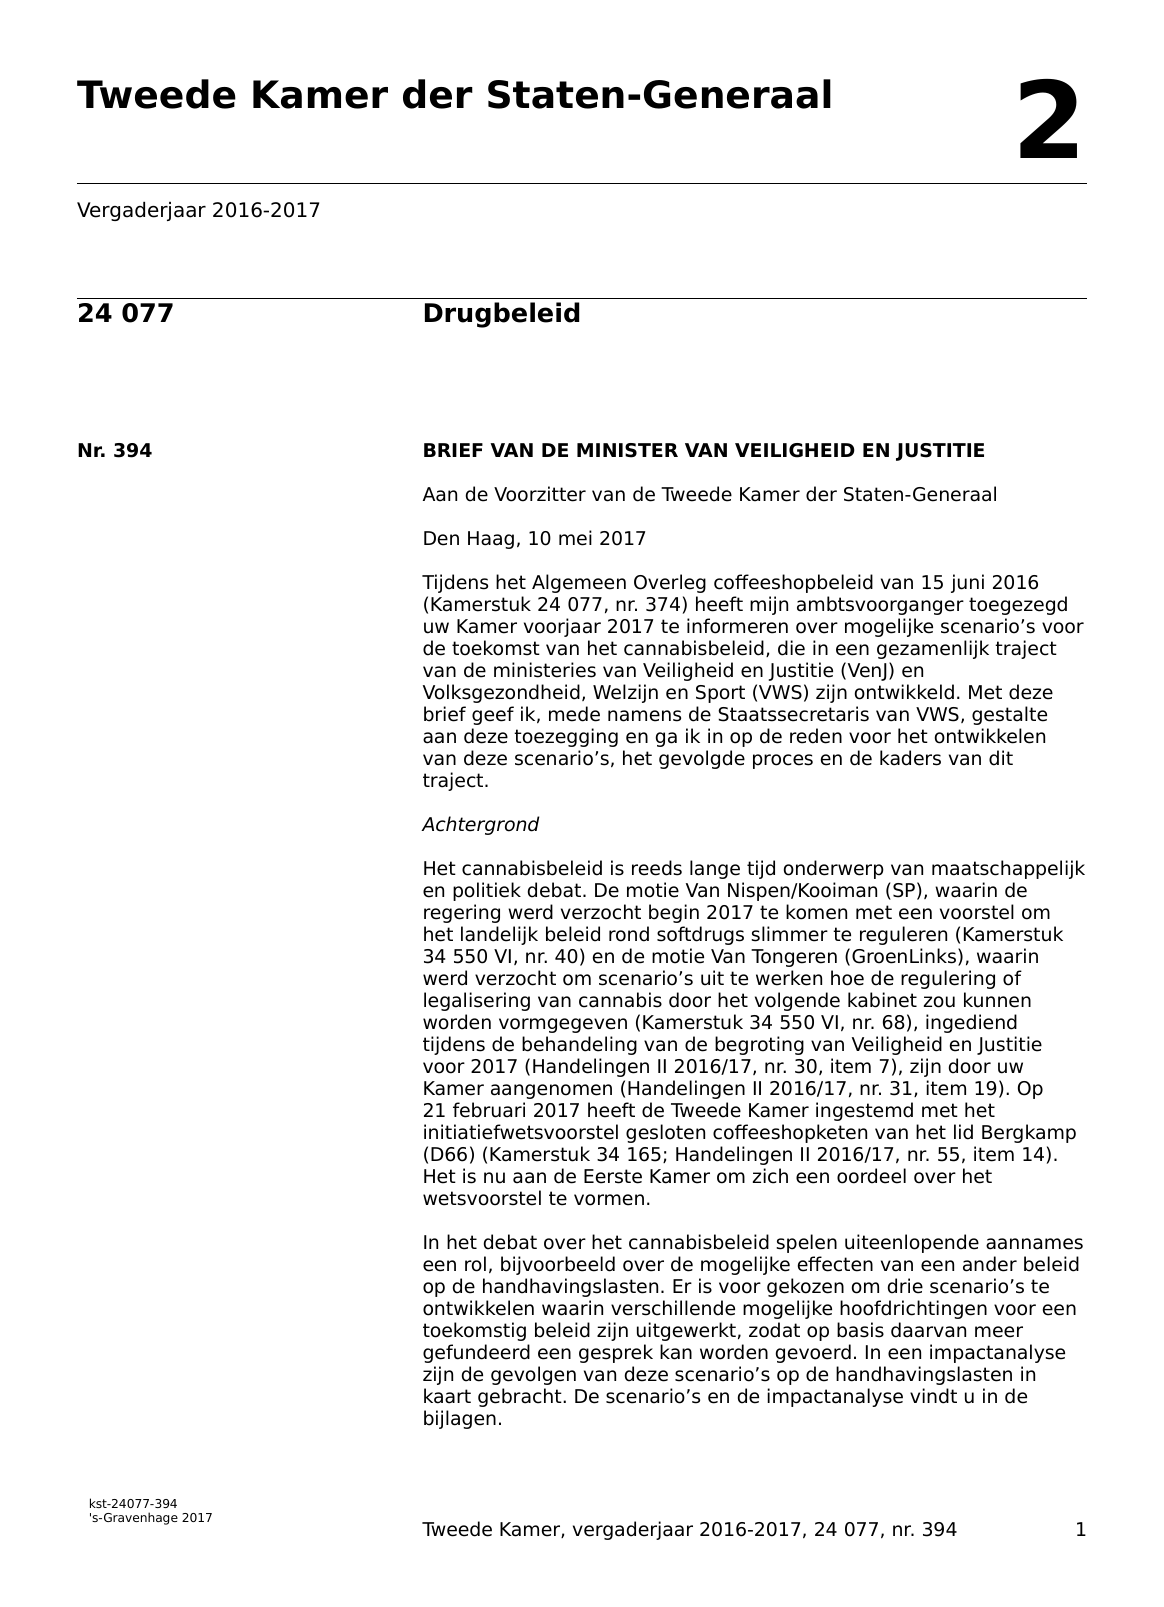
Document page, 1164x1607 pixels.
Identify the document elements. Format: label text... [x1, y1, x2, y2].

text In het debat over het cannabisbeleid spelen uiteenlopende aannames een rol, bijvoorbeeld over de mogelijke effecten van een ander beleid op de handhavingslasten. Er is voor gekozen om drie scenario’s te ontwikkelen waarin verschillende mogelijke hoofdrichtingen voor een toekomstig beleid zijn uitgewerkt, zodat op basis daarvan meer gefundeerd een gesprek kan worden gevoerd. In een impactanalyse zijn de gevolgen van deze scenario’s op de handhavingslasten in kaart gebracht. De scenario’s en de impactanalyse vindt u in de bijlagen. [422, 1232, 1087, 1430]
subtitle Achtergrond [422, 814, 1087, 836]
text kst-24077-394 [88, 1497, 323, 1511]
text Het cannabisbeleid is reeds lange tijd onderwerp van maatschappelijk en politiek debat. De motie Van Nispen/Kooiman (SP), waarin de regering werd verzocht begin 2017 te komen met een voorstel om het landelijk beleid rond softdrugs slimmer te reguleren (Kamerstuk 34 550 VI, nr. 40) en de motie Van Tongeren (GroenLinks), waarin werd verzocht om scenario’s uit te werken hoe de regulering of legalisering van cannabis door het volgende kabinet zou kunnen worden vormgegeven (Kamerstuk 34 550 VI, nr. 68), ingediend tijdens de behandeling van de begroting van Veiligheid en Justitie voor 2017 (Handelingen II 2016/17, nr. 30, item 7), zijn door uw Kamer aangenomen (Handelingen II 2016/17, nr. 31, item 19). Op 21 februari 2017 heeft de Tweede Kamer ingestemd met het initiatiefwetsvoorstel gesloten coffeeshopketen van het lid Bergkamp (D66) (Kamerstuk 34 165; Handelingen II 2016/17, nr. 55, item 14). Het is nu aan de Eerste Kamer om zich een oordeel over het wetsvoorstel te vormen. [422, 858, 1087, 1210]
table_header Tweede Kamer der Staten-Generaal [77, 59, 886, 183]
text 's-Gravenhage 2017 [88, 1511, 323, 1525]
text Tijdens het Algemeen Overleg coffeeshopbeleid van 15 juni 2016 (Kamerstuk 24 077, nr. 374) heeft mijn ambtsvoorganger toegezegd uw Kamer voorjaar 2017 te informeren over mogelijke scenario’s voor de toekomst van het cannabisbeleid, die in een gezamenlijk traject van de ministeries van Veiligheid en Justitie (VenJ) en Volksgezondheid, Welzijn en Sport (VWS) zijn ontwikkeld. Met deze brief geef ik, mede namens de Staatssecretaris van VWS, gestalte aan deze toezegging en ga ik in op de reden voor het ontwikkelen van deze scenario’s, het gevolgde proces en de kaders van dit traject. [422, 572, 1087, 792]
text Aan de Voorzitter van de Tweede Kamer der Staten-Generaal [422, 484, 1087, 506]
text Den Haag, 10 mei 2017 [422, 528, 1087, 550]
table_cell Vergaderjaar 2016-2017 [77, 184, 1087, 298]
subtitle Nr. 394 BRIEF VAN DE MINISTER VAN VEILIGHEID EN JUSTITIE [77, 440, 1087, 462]
subtitle 24 077 Drugbeleid [77, 299, 1087, 329]
table_header 2 [886, 59, 1087, 183]
